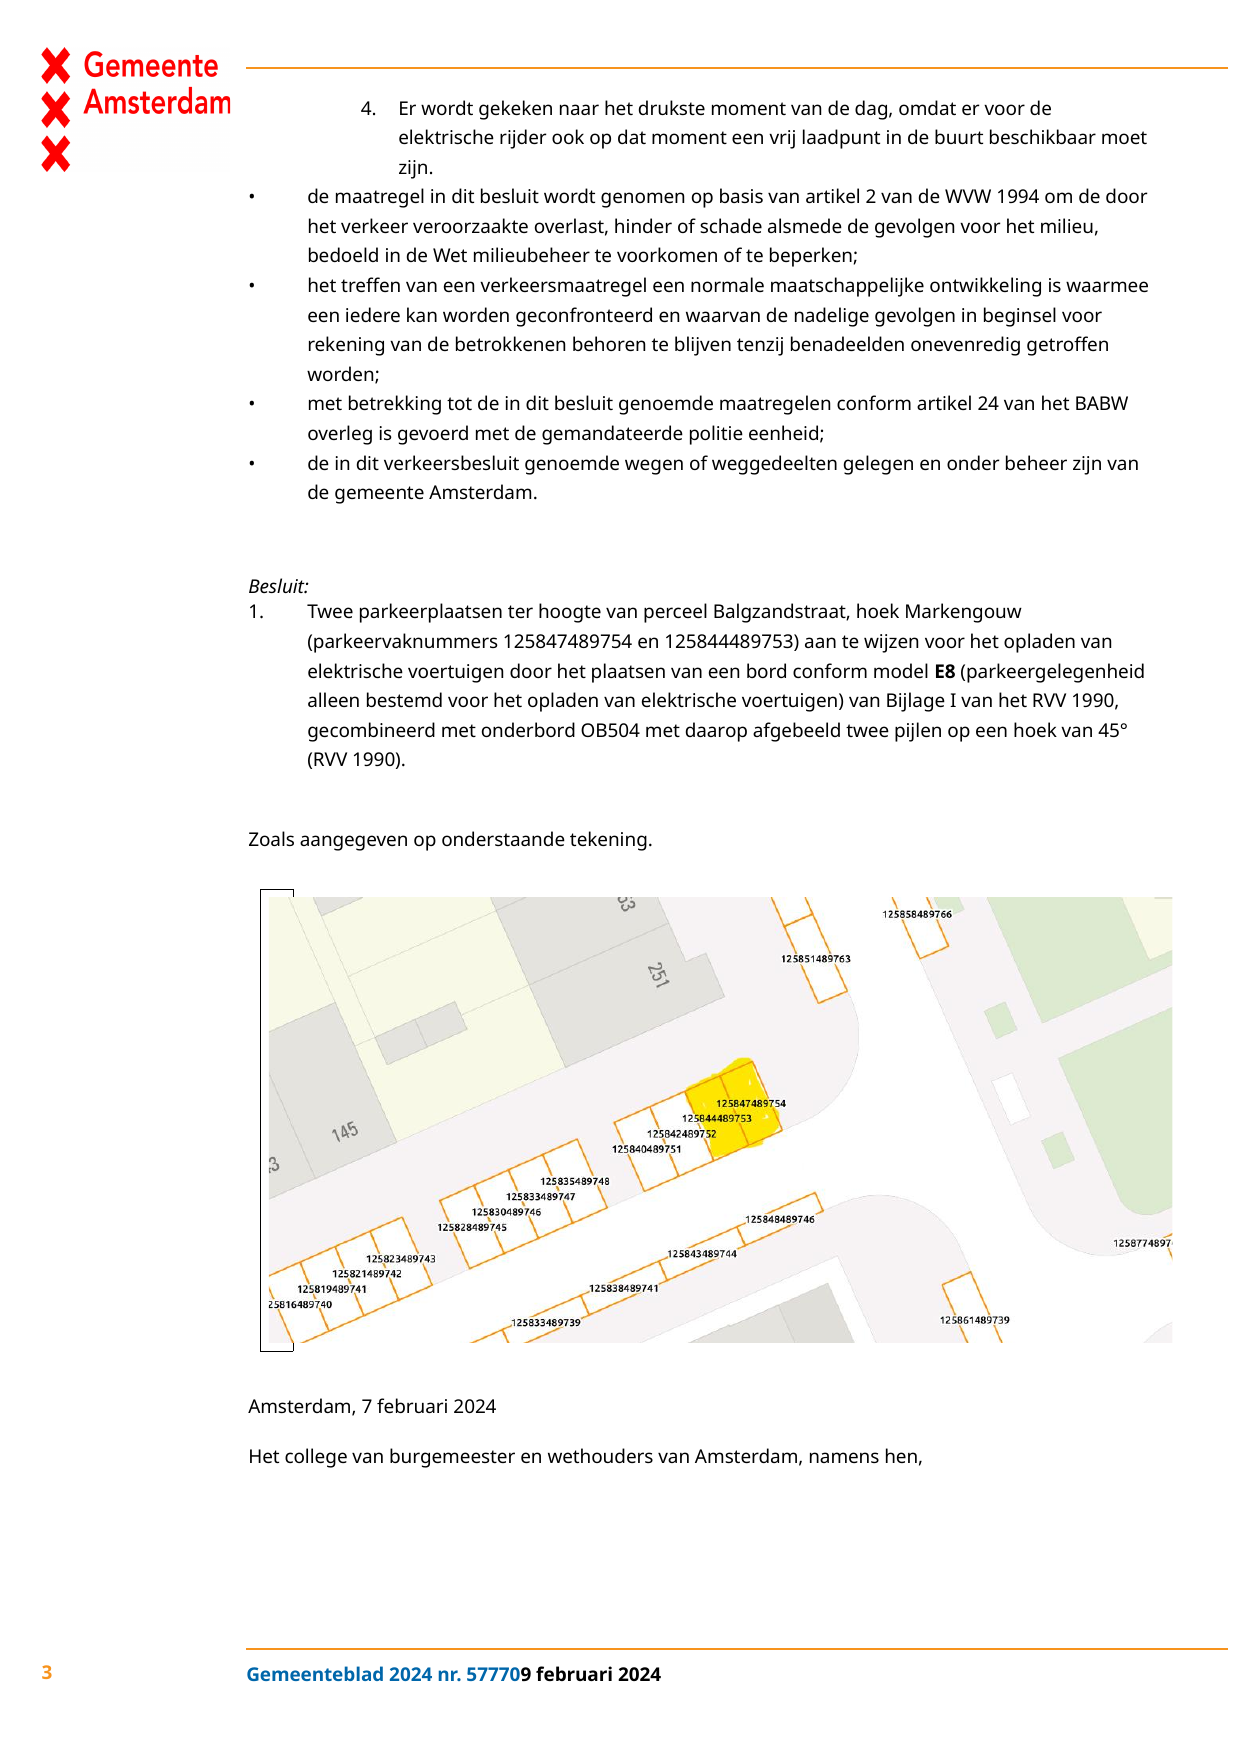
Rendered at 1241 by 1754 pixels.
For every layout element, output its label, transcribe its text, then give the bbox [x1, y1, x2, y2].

text Amsterdam, 7 februari 2024 [248, 1393, 1152, 1419]
text Zoals aangegeven op onderstaande tekening. [248, 827, 1152, 852]
list de in dit verkeersbesluit genoemde wegen of weggedeelten gelegen en onder beheer zijn van de gemeente Amsterdam. [248, 450, 1152, 505]
text Besluit: [248, 573, 1152, 599]
list met betrekking tot de in dit besluit genoemde maatregelen conform artikel 24 van het BABW overleg is gevoerd met de gemandateerde politie eenheid; [248, 391, 1152, 446]
list de maatregel in dit besluit wordt genomen op basis van artikel 2 van de WVW 1994 om de door het verkeer veroorzaakte overlast, hinder of schade alsmede de gevolgen voor het milieu, bedoeld in de Wet milieubeheer te voorkomen of te beperken; [248, 183, 1152, 268]
picture [41, 47, 231, 172]
list Er wordt gekeken naar het drukste moment van de dag, omdat er voor de elektrische rijder ook op dat moment een vrij laadpunt in de buurt beschikbaar moet zijn. [361, 95, 1152, 180]
list Twee parkeerplaatsen ter hoogte van perceel Balgzandstraat, hoek Markengouw (parkeervaknummers 125847489754 en 125844489753) aan te wijzen voor het opladen van elektrische voertuigen door het plaatsen van een bord conform model E8 (parkeergelegenheid alleen bestemd voor het opladen van elektrische voertuigen) van Bijlage I van het RVV 1990, gecombineerd met onderbord OB504 met daarop afgebeeld twee pijlen op een hoek van 45° (RVV 1990). [248, 599, 1152, 772]
picture [268, 897, 1173, 1343]
list het treffen van een verkeersmaatregel een normale maatschappelijke ontwikkeling is waarmee een iedere kan worden geconfronteerd en waarvan de nadelige gevolgen in beginsel voor rekening van de betrokkenen behoren te blijven tenzij benadeelden onevenredig getroffen worden; [248, 272, 1152, 387]
text Het college van burgemeester en wethouders van Amsterdam, namens hen, [248, 1444, 1152, 1469]
